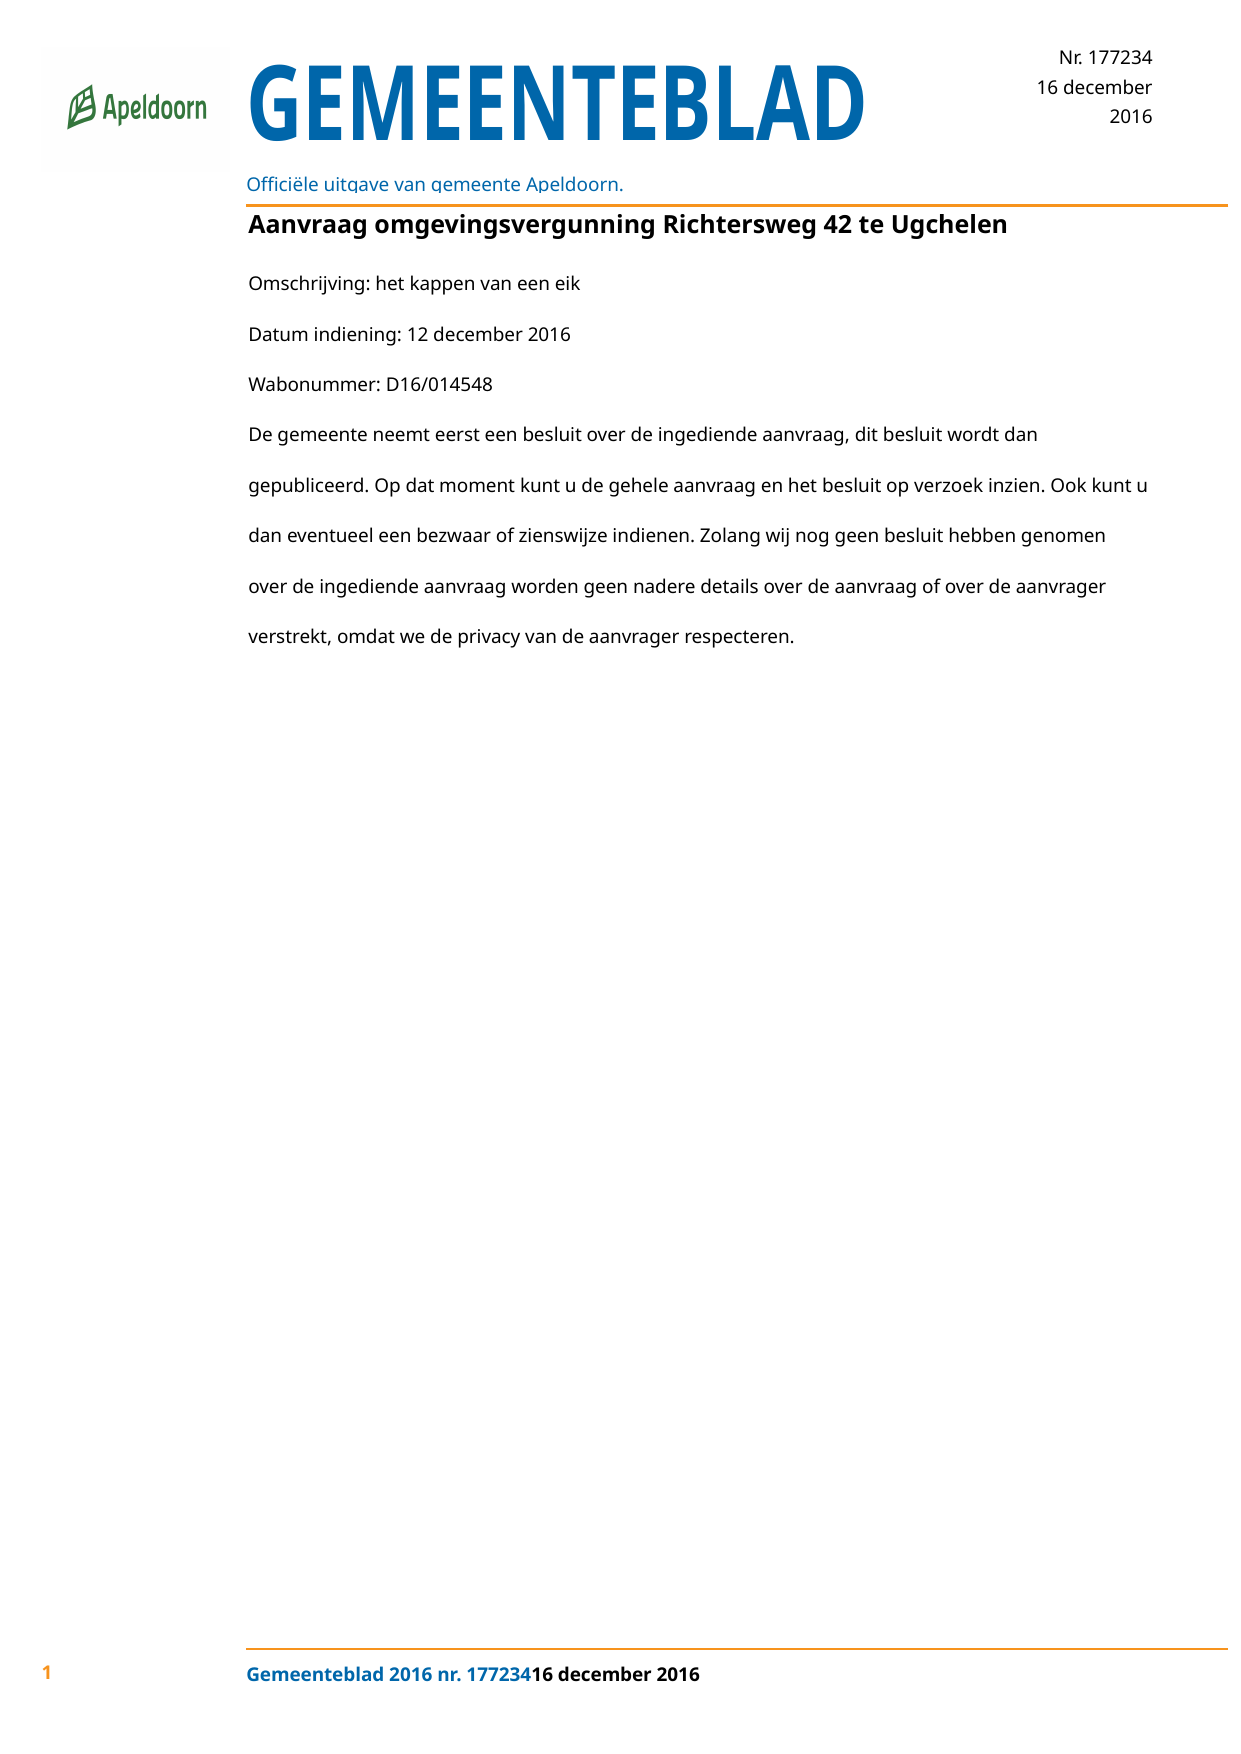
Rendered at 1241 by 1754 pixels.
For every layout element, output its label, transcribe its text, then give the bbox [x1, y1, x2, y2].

text De gemeente neemt eerst een besluit over de ingediende aanvraag, dit besluit wordt dan [248, 422, 1152, 447]
text Datum indiening: 12 december 2016 [248, 321, 1152, 346]
text dan eventueel een bezwaar of zienswijze indienen. Zolang wij nog geen besluit hebben genomen [248, 522, 1152, 548]
text over de ingediende aanvraag worden geen nadere details over de aanvraag of over de aanvrager [248, 573, 1152, 598]
text gepubliceerd. Op dat moment kunt u de gehele aanvraag en het besluit op verzoek inzien. Ook kunt u [248, 472, 1152, 498]
text Aanvraag omgevingsvergunning Richtersweg 42 te Ugchelen [248, 207, 1152, 241]
text verstrekt, omdat we de privacy van de aanvrager respecteren. [248, 623, 1152, 649]
text Omschrijving: het kappen van een eik [248, 270, 1152, 296]
picture [41, 47, 231, 172]
text Wabonummer: D16/014548 [248, 371, 1152, 397]
